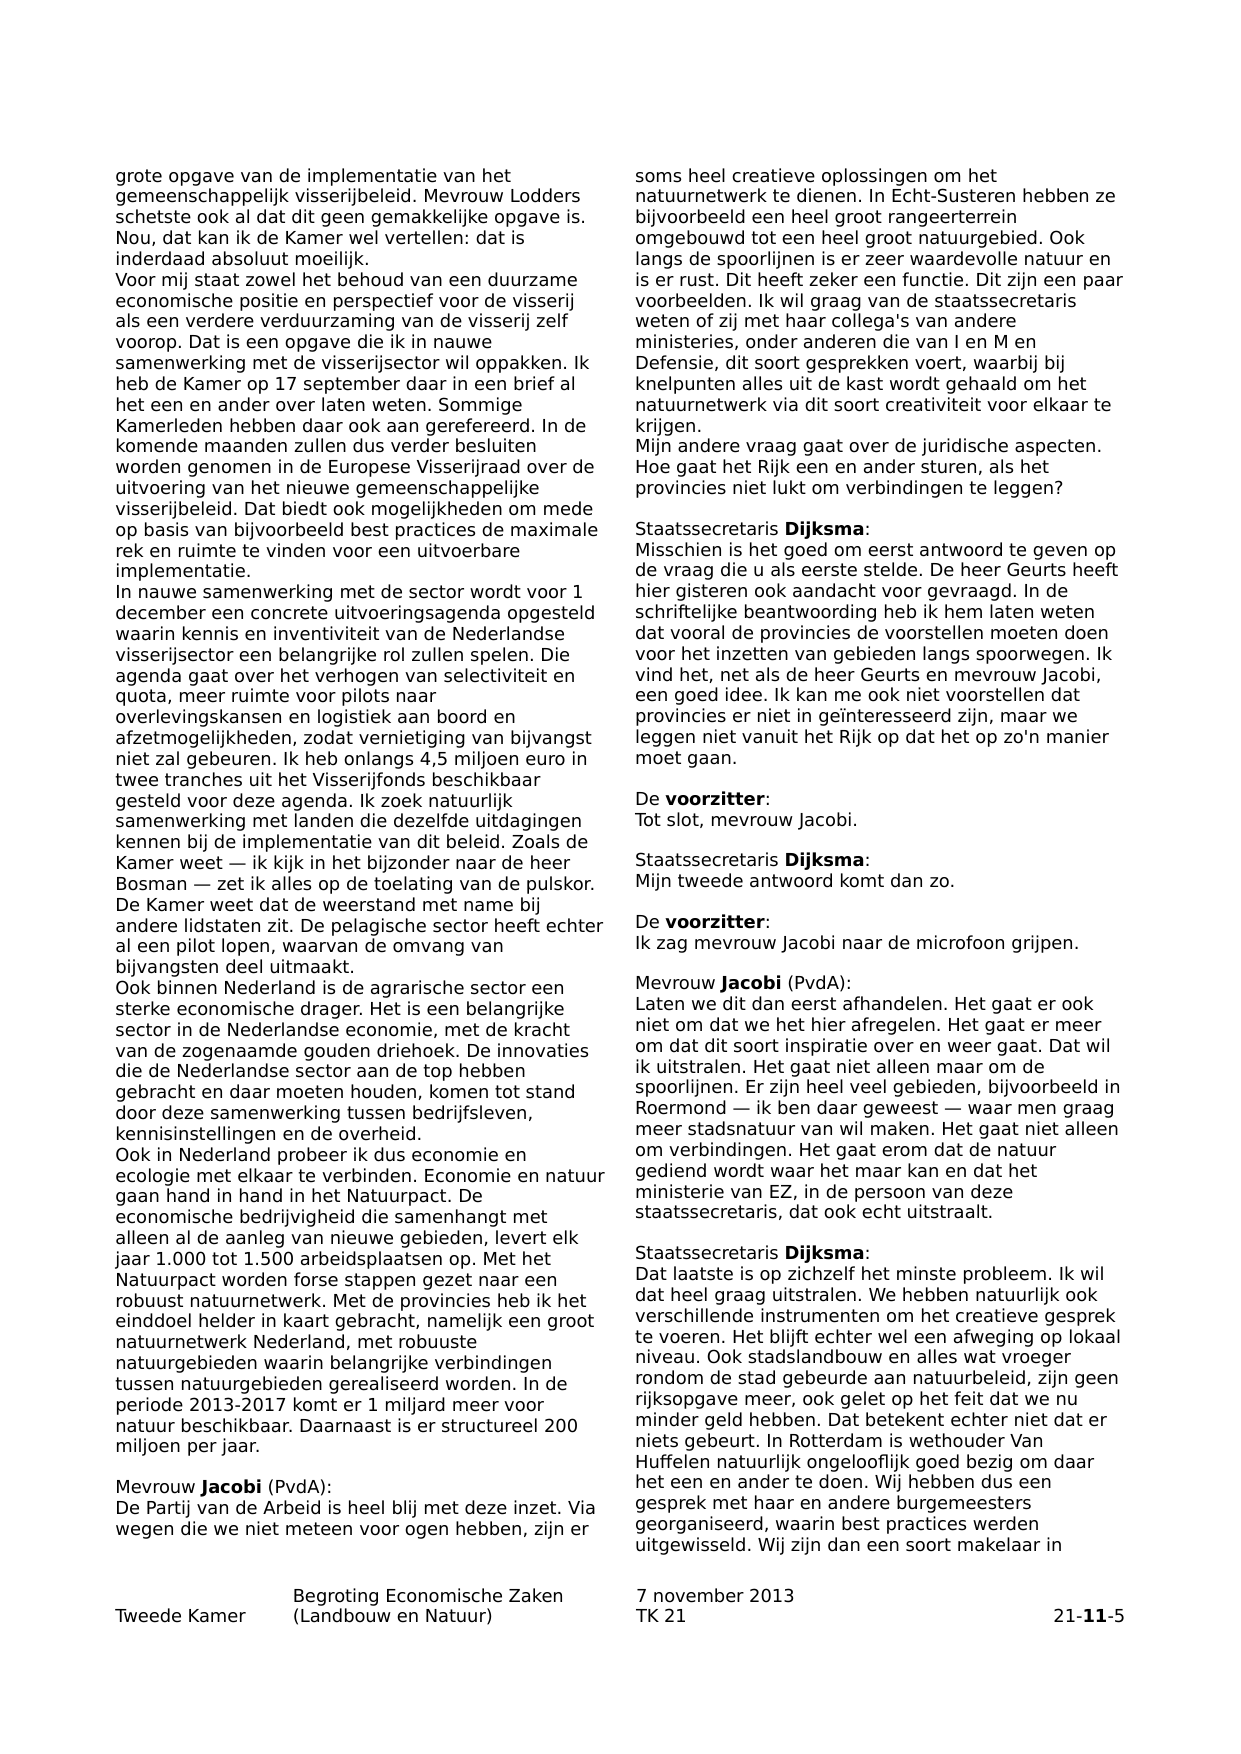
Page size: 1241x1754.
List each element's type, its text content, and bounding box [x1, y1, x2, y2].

text Misschien is het goed om eerst antwoord te geven op de vraag die u als eerste stelde. De heer Geurts heeft hier gisteren ook aandacht voor gevraagd. In de schriftelijke beantwoording heb ik hem laten weten dat vooral de provincies de voorstellen moeten doen voor het inzetten van gebieden langs spoorwegen. Ik vind het, net als de heer Geurts en mevrouw Jacobi, een goed idee. Ik kan me ook niet voorstellen dat provincies er niet in geïnteresseerd zijn, maar we leggen niet vanuit het Rijk op dat het op zo'n manier moet gaan. [635, 539, 1125, 768]
text De voorzitter: [635, 912, 1125, 932]
text soms heel creatieve oplossingen om het natuurnetwerk te dienen. In Echt-Susteren hebben ze bijvoorbeeld een heel groot rangeerterrein omgebouwd tot een heel groot natuurgebied. Ook langs de spoorlijnen is er zeer waardevolle natuur en is er rust. Dit heeft zeker een functie. Dit zijn een paar voorbeelden. Ik wil graag van de staatssecretaris weten of zij met haar collega's van andere ministeries, onder anderen die van I en M en Defensie, dit soort gesprekken voert, waarbij bij knelpunten alles uit de kast wordt gehaald om het natuurnetwerk via dit soort creativiteit voor elkaar te krijgen. [635, 165, 1125, 436]
text Dat laatste is op zichzelf het minste probleem. Ik wil dat heel graag uitstralen. We hebben natuurlijk ook verschillende instrumenten om het creatieve gesprek te voeren. Het blijft echter wel een afweging op lokaal niveau. Ook stadslandbouw en alles wat vroeger rondom de stad gebeurde aan natuurbeleid, zijn geen rijksopgave meer, ook gelet op het feit dat we nu minder geld hebben. Dat betekent echter niet dat er niets gebeurt. In Rotterdam is wethouder Van Huffelen natuurlijk ongelooflijk goed bezig om daar het een en ander te doen. Wij hebben dus een gesprek met haar en andere burgemeesters georganiseerd, waarin best practices werden uitgewisseld. Wij zijn dan een soort makelaar in [635, 1264, 1125, 1556]
text Mevrouw Jacobi (PvdA): [115, 1477, 605, 1498]
text Laten we dit dan eerst afhandelen. Het gaat er ook niet om dat we het hier afregelen. Het gaat er meer om dat dit soort inspiratie over en weer gaat. Dat wil ik uitstralen. Het gaat niet alleen maar om de spoorlijnen. Er zijn heel veel gebieden, bijvoorbeeld in Roermond — ik ben daar geweest — waar men graag meer stadsnatuur van wil maken. Het gaat niet alleen om verbindingen. Het gaat erom dat de natuur gediend wordt waar het maar kan en dat het ministerie van EZ, in de persoon van deze staatssecretaris, dat ook echt uitstraalt. [635, 994, 1125, 1223]
text Staatssecretaris Dijksma: [635, 850, 1125, 871]
text De voorzitter: [635, 788, 1125, 809]
text De Partij van de Arbeid is heel blij met deze inzet. Via wegen die we niet meteen voor ogen hebben, zijn er [115, 1498, 605, 1539]
text Mevrouw Jacobi (PvdA): [635, 973, 1125, 994]
text Ik zag mevrouw Jacobi naar de microfoon grijpen. [635, 932, 1125, 953]
text Voor mij staat zowel het behoud van een duurzame economische positie en perspectief voor de visserij als een verdere verduurzaming van de visserij zelf voorop. Dat is een opgave die ik in nauwe samenwerking met de visserijsector wil oppakken. Ik heb de Kamer op 17 september daar in een brief al het een en ander over laten weten. Sommige Kamerleden hebben daar ook aan gerefereerd. In de komende maanden zullen dus verder besluiten worden genomen in de Europese Visserijraad over de uitvoering van het nieuwe gemeenschappelijke visserijbeleid. Dat biedt ook mogelijkheden om mede op basis van bijvoorbeeld best practices de maximale rek en ruimte te vinden voor een uitvoerbare implementatie. [115, 269, 605, 582]
text Mijn tweede antwoord komt dan zo. [635, 871, 1125, 892]
text grote opgave van de implementatie van het gemeenschappelijk visserijbeleid. Mevrouw Lodders schetste ook al dat dit geen gemakkelijke opgave is. Nou, dat kan ik de Kamer wel vertellen: dat is inderdaad absoluut moeilijk. [115, 165, 605, 269]
text Mijn andere vraag gaat over de juridische aspecten. Hoe gaat het Rijk een en ander sturen, als het provincies niet lukt om verbindingen te leggen? [635, 436, 1125, 499]
text Tot slot, mevrouw Jacobi. [635, 809, 1125, 830]
text Staatssecretaris Dijksma: [635, 519, 1125, 539]
text In nauwe samenwerking met de sector wordt voor 1 december een concrete uitvoeringsagenda opgesteld waarin kennis en inventiviteit van de Nederlandse visserijsector een belangrijke rol zullen spelen. Die agenda gaat over het verhogen van selectiviteit en quota, meer ruimte voor pilots naar overlevingskansen en logistiek aan boord en afzetmogelijkheden, zodat vernietiging van bijvangst niet zal gebeuren. Ik heb onlangs 4,5 miljoen euro in twee tranches uit het Visserijfonds beschikbaar gesteld voor deze agenda. Ik zoek natuurlijk samenwerking met landen die dezelfde uitdagingen kennen bij de implementatie van dit beleid. Zoals de Kamer weet — ik kijk in het bijzonder naar de heer Bosman — zet ik alles op de toelating van de pulskor. De Kamer weet dat de weerstand met name bij andere lidstaten zit. De pelagische sector heeft echter al een pilot lopen, waarvan de omvang van bijvangsten deel uitmaakt. [115, 582, 605, 978]
text Ook in Nederland probeer ik dus economie en ecologie met elkaar te verbinden. Economie en natuur gaan hand in hand in het Natuurpact. De economische bedrijvigheid die samenhangt met alleen al de aanleg van nieuwe gebieden, levert elk jaar 1.000 tot 1.500 arbeidsplaatsen op. Met het Natuurpact worden forse stappen gezet naar een robuust natuurnetwerk. Met de provincies heb ik het einddoel helder in kaart gebracht, namelijk een groot natuurnetwerk Nederland, met robuuste natuurgebieden waarin belangrijke verbindingen tussen natuurgebieden gerealiseerd worden. In de periode 2013-2017 komt er 1 miljard meer voor natuur beschikbaar. Daarnaast is er structureel 200 miljoen per jaar. [115, 1144, 605, 1457]
text Ook binnen Nederland is de agrarische sector een sterke economische drager. Het is een belangrijke sector in de Nederlandse economie, met de kracht van de zogenaamde gouden driehoek. De innovaties die de Nederlandse sector aan de top hebben gebracht en daar moeten houden, komen tot stand door deze samenwerking tussen bedrijfsleven, kennisinstellingen en de overheid. [115, 978, 605, 1144]
text Staatssecretaris Dijksma: [635, 1243, 1125, 1264]
